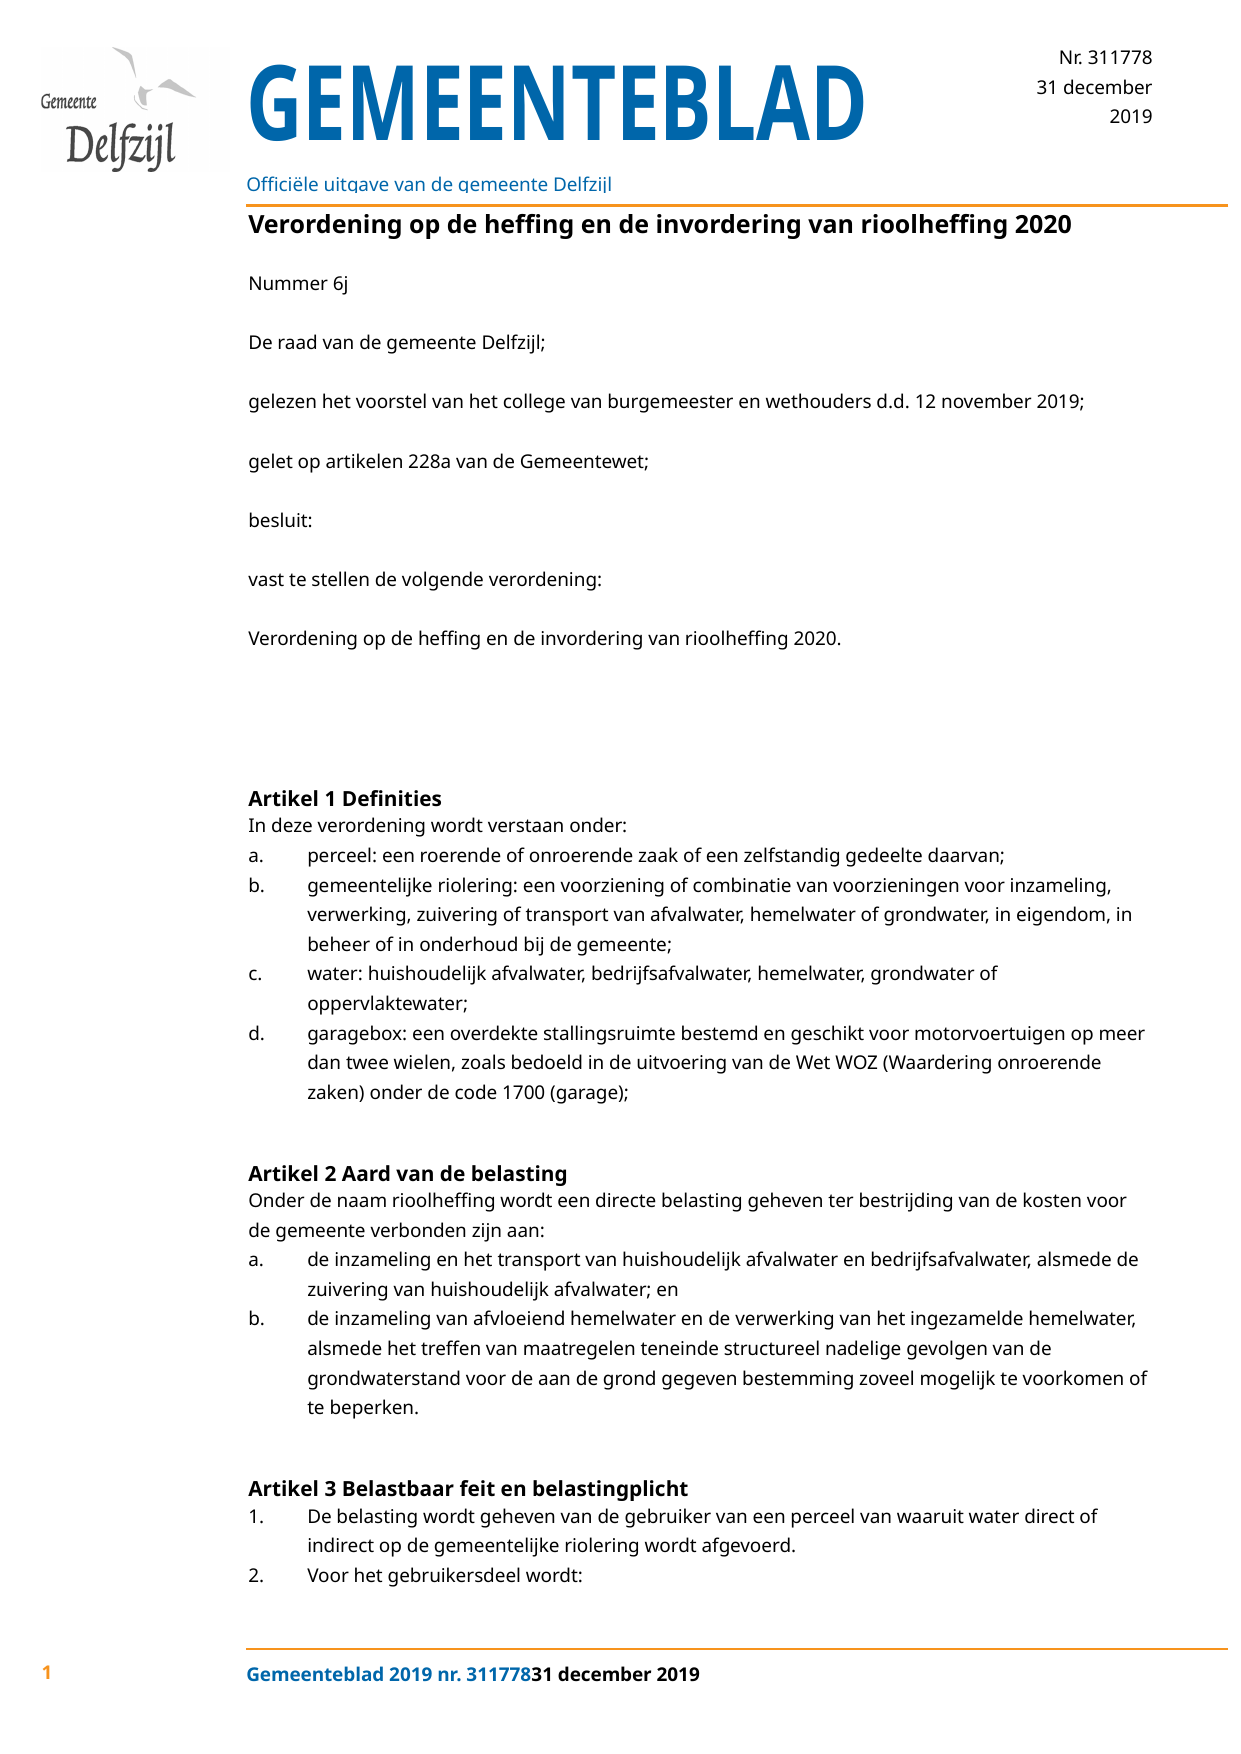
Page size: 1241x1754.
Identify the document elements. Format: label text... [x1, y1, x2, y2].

list de inzameling en het transport van huishoudelijk afvalwater en bedrijfsafvalwater, alsmede de zuivering van huishoudelijk afvalwater; en [248, 1246, 1152, 1302]
list perceel: een roerende of onroerende zaak of een zelfstandig gedeelte daarvan; [248, 842, 1152, 868]
text Nummer 6j [248, 270, 1152, 296]
text Artikel 2 Aard van de belasting [248, 1159, 1152, 1187]
list Voor het gebruikersdeel wordt: [248, 1562, 1152, 1588]
text Verordening op de heffing en de invordering van rioolheffing 2020. [248, 625, 1152, 651]
list water: huishoudelijk afvalwater, bedrijfsafvalwater, hemelwater, grondwater of oppervlaktewater; [248, 961, 1152, 1016]
text gelet op artikelen 228a van de Gemeentewet; [248, 448, 1152, 473]
text Artikel 1 Definities [248, 784, 1152, 813]
list de inzameling van afvloeiend hemelwater en de verwerking van het ingezamelde hemelwater, alsmede het treffen van maatregelen teneinde structureel nadelige gevolgen van de grondwaterstand voor de aan de grond gegeven bestemming zoveel mogelijk te voorkomen of te beperken. [248, 1306, 1152, 1420]
text gelezen het voorstel van het college van burgemeester en wethouders d.d. 12 november 2019; [248, 389, 1152, 414]
list garagebox: een overdekte stallingsruimte bestemd en geschikt voor motorvoertuigen op meer dan twee wielen, zoals bedoeld in de uitvoering van de Wet WOZ (Waardering onroerende zaken) onder de code 1700 (garage); [248, 1020, 1152, 1104]
text In deze verordening wordt verstaan onder: [248, 813, 1152, 838]
text besluit: [248, 507, 1152, 533]
list gemeentelijke riolering: een voorziening of combinatie van voorzieningen voor inzameling, verwerking, zuivering of transport van afvalwater, hemelwater of grondwater, in eigendom, in beheer of in onderhoud bij de gemeente; [248, 872, 1152, 957]
text Verordening op de heffing en de invordering van rioolheffing 2020 [248, 207, 1152, 241]
text vast te stellen de volgende verordening: [248, 566, 1152, 592]
picture [41, 47, 231, 172]
text Onder de naam rioolheffing wordt een directe belasting geheven ter bestrijding van de kosten voor de gemeente verbonden zijn aan: [248, 1187, 1152, 1243]
text De raad van de gemeente Delfzijl; [248, 329, 1152, 355]
text Artikel 3 Belastbaar feit en belastingplicht [248, 1474, 1152, 1503]
list De belasting wordt geheven van de gebruiker van een perceel van waaruit water direct of indirect op de gemeentelijke riolering wordt afgevoerd. [248, 1503, 1152, 1558]
